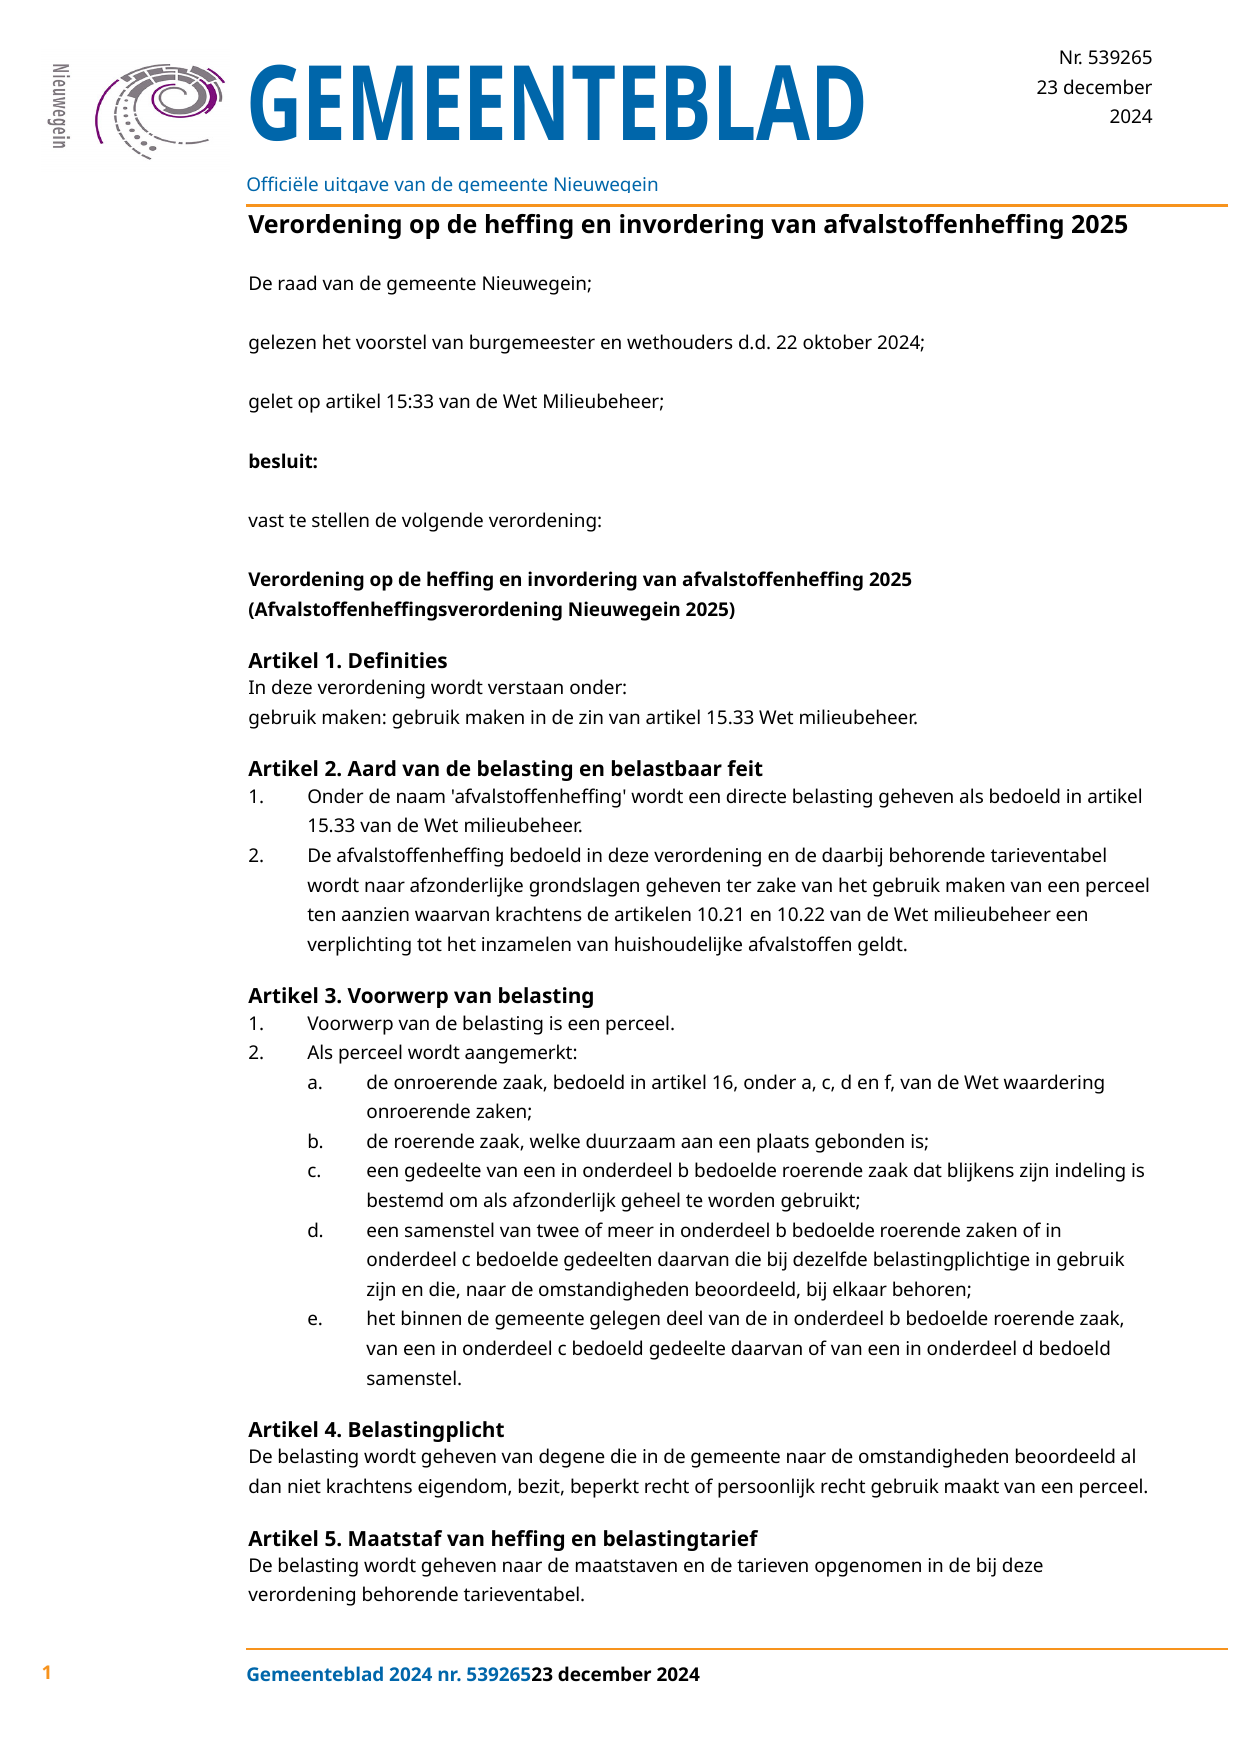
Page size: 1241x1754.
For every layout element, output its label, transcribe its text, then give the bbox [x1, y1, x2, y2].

text gebruik maken: gebruik maken in de zin van artikel 15.33 Wet milieubeheer. [248, 704, 1152, 730]
list Onder de naam 'afvalstoffenheffing' wordt een directe belasting geheven als bedoeld in artikel 15.33 van de Wet milieubeheer. [248, 783, 1152, 838]
list de onroerende zaak, bedoeld in artikel 16, onder a, c, d en f, van de Wet waardering onroerende zaken; [307, 1069, 1152, 1124]
text Artikel 3. Voorwerp van belasting [248, 981, 1152, 1010]
list het binnen de gemeente gelegen deel van de in onderdeel b bedoelde roerende zaak, van een in onderdeel c bedoeld gedeelte daarvan of van een in onderdeel d bedoeld samenstel. [307, 1306, 1152, 1391]
text Verordening op de heffing en invordering van afvalstoffenheffing 2025 [248, 207, 1152, 241]
text besluit: [248, 448, 1152, 473]
text Artikel 1. Definities [248, 646, 1152, 674]
text De raad van de gemeente Nieuwegein; [248, 270, 1152, 296]
list een samenstel van twee of meer in onderdeel b bedoelde roerende zaken of in onderdeel c bedoelde gedeelten daarvan die bij dezelfde belastingplichtige in gebruik zijn en die, naar de omstandigheden beoordeeld, bij elkaar behoren; [307, 1217, 1152, 1302]
list een gedeelte van een in onderdeel b bedoelde roerende zaak dat blijkens zijn indeling is bestemd om als afzonderlijk geheel te worden gebruikt; [307, 1158, 1152, 1213]
list Als perceel wordt aangemerkt: [248, 1039, 1152, 1065]
text Artikel 4. Belastingplicht [248, 1415, 1152, 1444]
text De belasting wordt geheven naar de maatstaven en de tarieven opgenomen in de bij deze verordening behorende tarieventabel. [248, 1552, 1152, 1607]
text gelet op artikel 15:33 van de Wet Milieubeheer; [248, 389, 1152, 414]
text gelezen het voorstel van burgemeester en wethouders d.d. 22 oktober 2024; [248, 329, 1152, 355]
text De belasting wordt geheven van degene die in de gemeente naar de omstandigheden beoordeeld al dan niet krachtens eigendom, bezit, beperkt recht of persoonlijk recht gebruik maakt van een perceel. [248, 1444, 1152, 1499]
text In deze verordening wordt verstaan onder: [248, 674, 1152, 700]
text Artikel 2. Aard van de belasting en belastbaar feit [248, 754, 1152, 783]
text Artikel 5. Maatstaf van heffing en belastingtarief [248, 1524, 1152, 1552]
text vast te stellen de volgende verordening: [248, 507, 1152, 533]
list de roerende zaak, welke duurzaam aan een plaats gebonden is; [307, 1128, 1152, 1154]
picture [41, 47, 231, 172]
list De afvalstoffenheffing bedoeld in deze verordening en de daarbij behorende tarieventabel wordt naar afzonderlijke grondslagen geheven ter zake van het gebruik maken van een perceel ten aanzien waarvan krachtens de artikelen 10.21 en 10.22 van de Wet milieubeheer een verplichting tot het inzamelen van huishoudelijke afvalstoffen geldt. [248, 842, 1152, 957]
text Verordening op de heffing en invordering van afvalstoffenheffing 2025 (Afvalstoffenheffingsverordening Nieuwegein 2025) [248, 566, 1152, 621]
list Voorwerp van de belasting is een perceel. [248, 1010, 1152, 1036]
